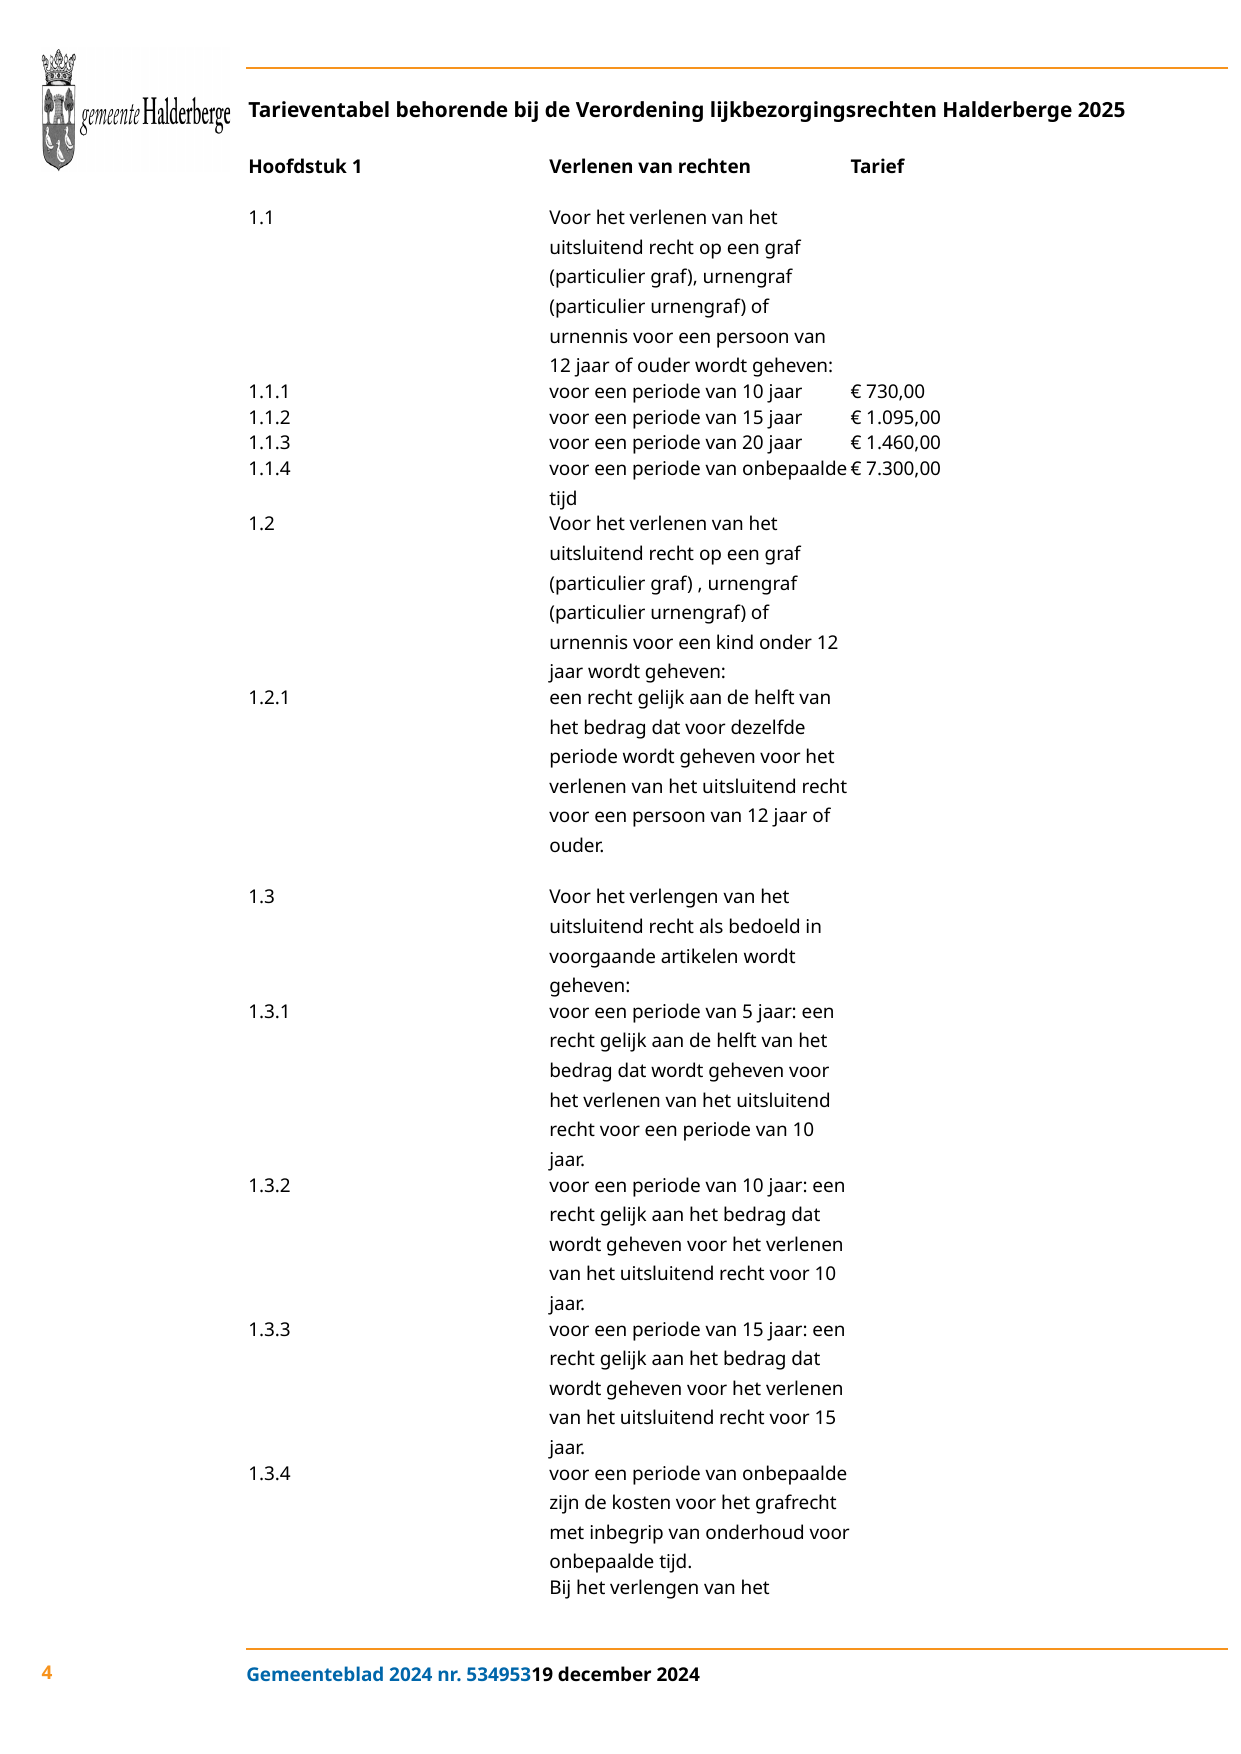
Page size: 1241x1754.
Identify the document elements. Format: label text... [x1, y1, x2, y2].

table_cell € 7.300,00 [850, 455, 1152, 511]
table_cell voor een periode van 10 jaar [549, 378, 850, 404]
table_cell [850, 1574, 1152, 1600]
table_cell [549, 179, 850, 204]
table_cell [248, 858, 549, 884]
table_cell 1.1.3 [248, 430, 549, 455]
table_cell een recht gelijk aan de helft van het bedrag dat voor dezelfde periode wordt geheven voor het verlenen van het uitsluitend recht voor een persoon van 12 jaar of ouder. [549, 684, 850, 858]
table_cell € 730,00 [850, 378, 1152, 404]
table_cell 1.3.2 [248, 1172, 549, 1316]
picture [41, 47, 231, 172]
table_cell 1.3 [248, 884, 549, 998]
table_cell [850, 179, 1152, 204]
table_cell 1.1.1 [248, 378, 549, 404]
table_cell [850, 205, 1152, 378]
table_cell [850, 511, 1152, 684]
table_cell [248, 179, 549, 204]
table_cell 1.1.4 [248, 455, 549, 511]
table_cell voor een periode van 15 jaar [549, 404, 850, 429]
table_cell [850, 684, 1152, 858]
table_cell 1.2 [248, 511, 549, 684]
table_cell [850, 1172, 1152, 1316]
table_cell [850, 1316, 1152, 1460]
table_cell voor een periode van 15 jaar: een recht gelijk aan het bedrag dat wordt geheven voor het verlenen van het uitsluitend recht voor 15 jaar. [549, 1316, 850, 1460]
table_cell voor een periode van 20 jaar [549, 430, 850, 455]
table_cell € 1.460,00 [850, 430, 1152, 455]
table_cell voor een periode van 5 jaar: een recht gelijk aan de helft van het bedrag dat wordt geheven voor het verlenen van het uitsluitend recht voor een periode van 10 jaar. [549, 998, 850, 1172]
table_header Verlenen van rechten [549, 153, 850, 179]
table_header Hoofdstuk 1 [248, 153, 549, 179]
table_cell [850, 1460, 1152, 1574]
table_cell Voor het verlengen van het uitsluitend recht als bedoeld in voorgaande artikelen wordt geheven: [549, 884, 850, 998]
table_cell [248, 1574, 549, 1600]
table_cell € 1.095,00 [850, 404, 1152, 429]
text Tarieventabel behorende bij de Verordening lijkbezorgingsrechten Halderberge 2025 [248, 95, 1152, 123]
table_cell [549, 858, 850, 884]
table_cell 1.1 [248, 205, 549, 378]
table_cell 1.3.1 [248, 998, 549, 1172]
table_cell voor een periode van onbepaalde tijd [549, 455, 850, 511]
table_cell Voor het verlenen van het uitsluitend recht op een graf (particulier graf), urnengraf (particulier urnengraf) of urnennis voor een persoon van 12 jaar of ouder wordt geheven: [549, 205, 850, 378]
table_cell Bij het verlengen van het [549, 1574, 850, 1600]
table_cell voor een periode van 10 jaar: een recht gelijk aan het bedrag dat wordt geheven voor het verlenen van het uitsluitend recht voor 10 jaar. [549, 1172, 850, 1316]
table_cell 1.3.3 [248, 1316, 549, 1460]
table_cell [850, 884, 1152, 998]
table_header Tarief [850, 153, 1152, 179]
table_cell 1.3.4 [248, 1460, 549, 1574]
table_cell 1.1.2 [248, 404, 549, 429]
table_cell Voor het verlenen van het uitsluitend recht op een graf (particulier graf) , urnengraf (particulier urnengraf) of urnennis voor een kind onder 12 jaar wordt geheven: [549, 511, 850, 684]
table_cell voor een periode van onbepaalde zijn de kosten voor het grafrecht met inbegrip van onderhoud voor onbepaalde tijd. [549, 1460, 850, 1574]
table_cell [850, 998, 1152, 1172]
table_cell [850, 858, 1152, 884]
table_cell 1.2.1 [248, 684, 549, 858]
